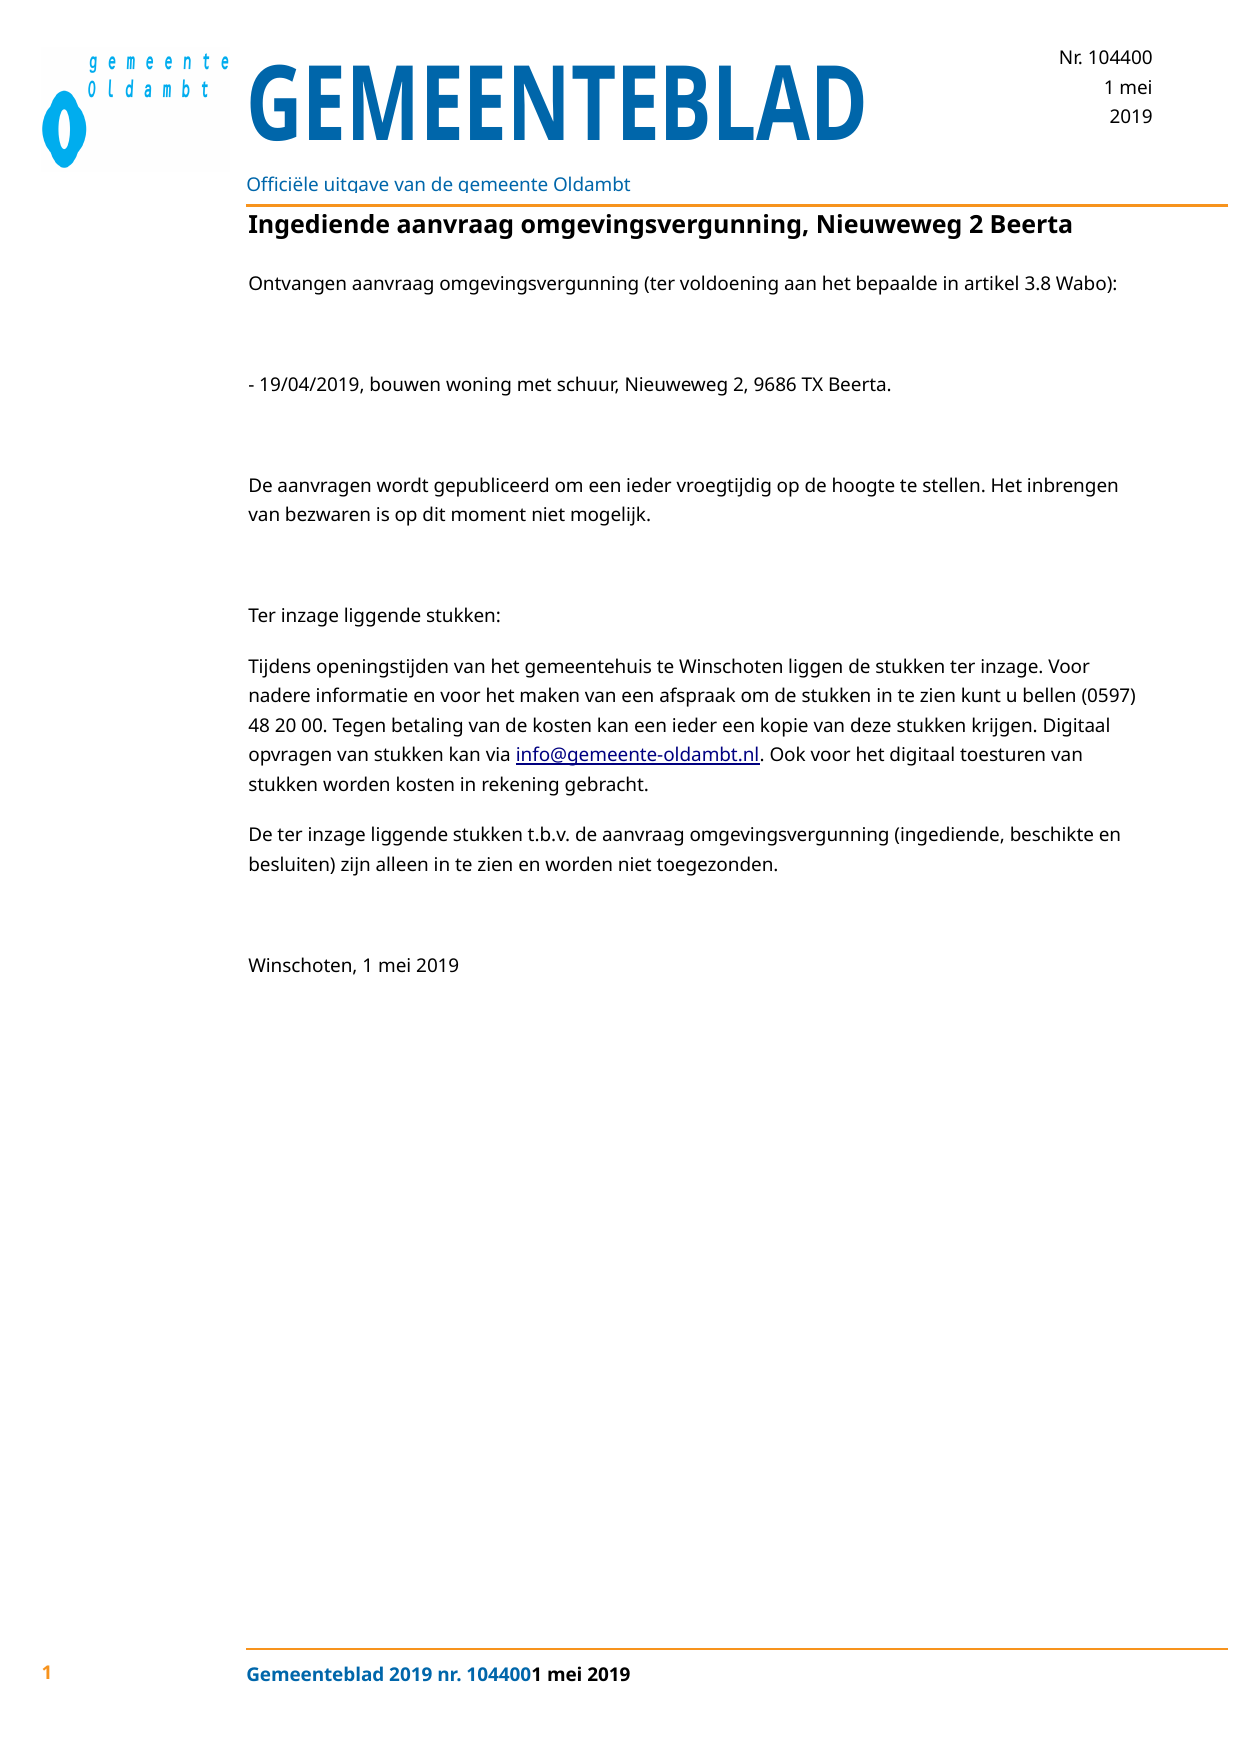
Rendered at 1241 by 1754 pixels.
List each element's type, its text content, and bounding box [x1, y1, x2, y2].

text De aanvragen wordt gepubliceerd om een ieder vroegtijdig op de hoogte te stellen. Het inbrengen van bezwaren is op dit moment niet mogelijk. [248, 472, 1152, 527]
text Ontvangen aanvraag omgevingsvergunning (ter voldoening aan het bepaalde in artikel 3.8 Wabo): [248, 270, 1152, 296]
text Ingediende aanvraag omgevingsvergunning, Nieuweweg 2 Beerta [248, 207, 1152, 241]
picture [41, 47, 231, 172]
text Tijdens openingstijden van het gemeentehuis te Winschoten liggen de stukken ter inzage. Voor nadere informatie en voor het maken van een afspraak om de stukken in te zien kunt u bellen (0597) 48 20 00. Tegen betaling van de kosten kan een ieder een kopie van deze stukken krijgen. Digitaal opvragen van stukken kan via info@gemeente-oldambt.nl. Ook voor het digitaal toesturen van stukken worden kosten in rekening gebracht. [248, 653, 1152, 797]
text De ter inzage liggende stukken t.b.v. de aanvraag omgevingsvergunning (ingediende, beschikte en besluiten) zijn alleen in te zien en worden niet toegezonden. [248, 822, 1152, 877]
text Ter inzage liggende stukken: [248, 602, 1152, 628]
text Winschoten, 1 mei 2019 [248, 952, 1152, 978]
text - 19/04/2019, bouwen woning met schuur, Nieuweweg 2, 9686 TX Beerta. [248, 371, 1152, 397]
